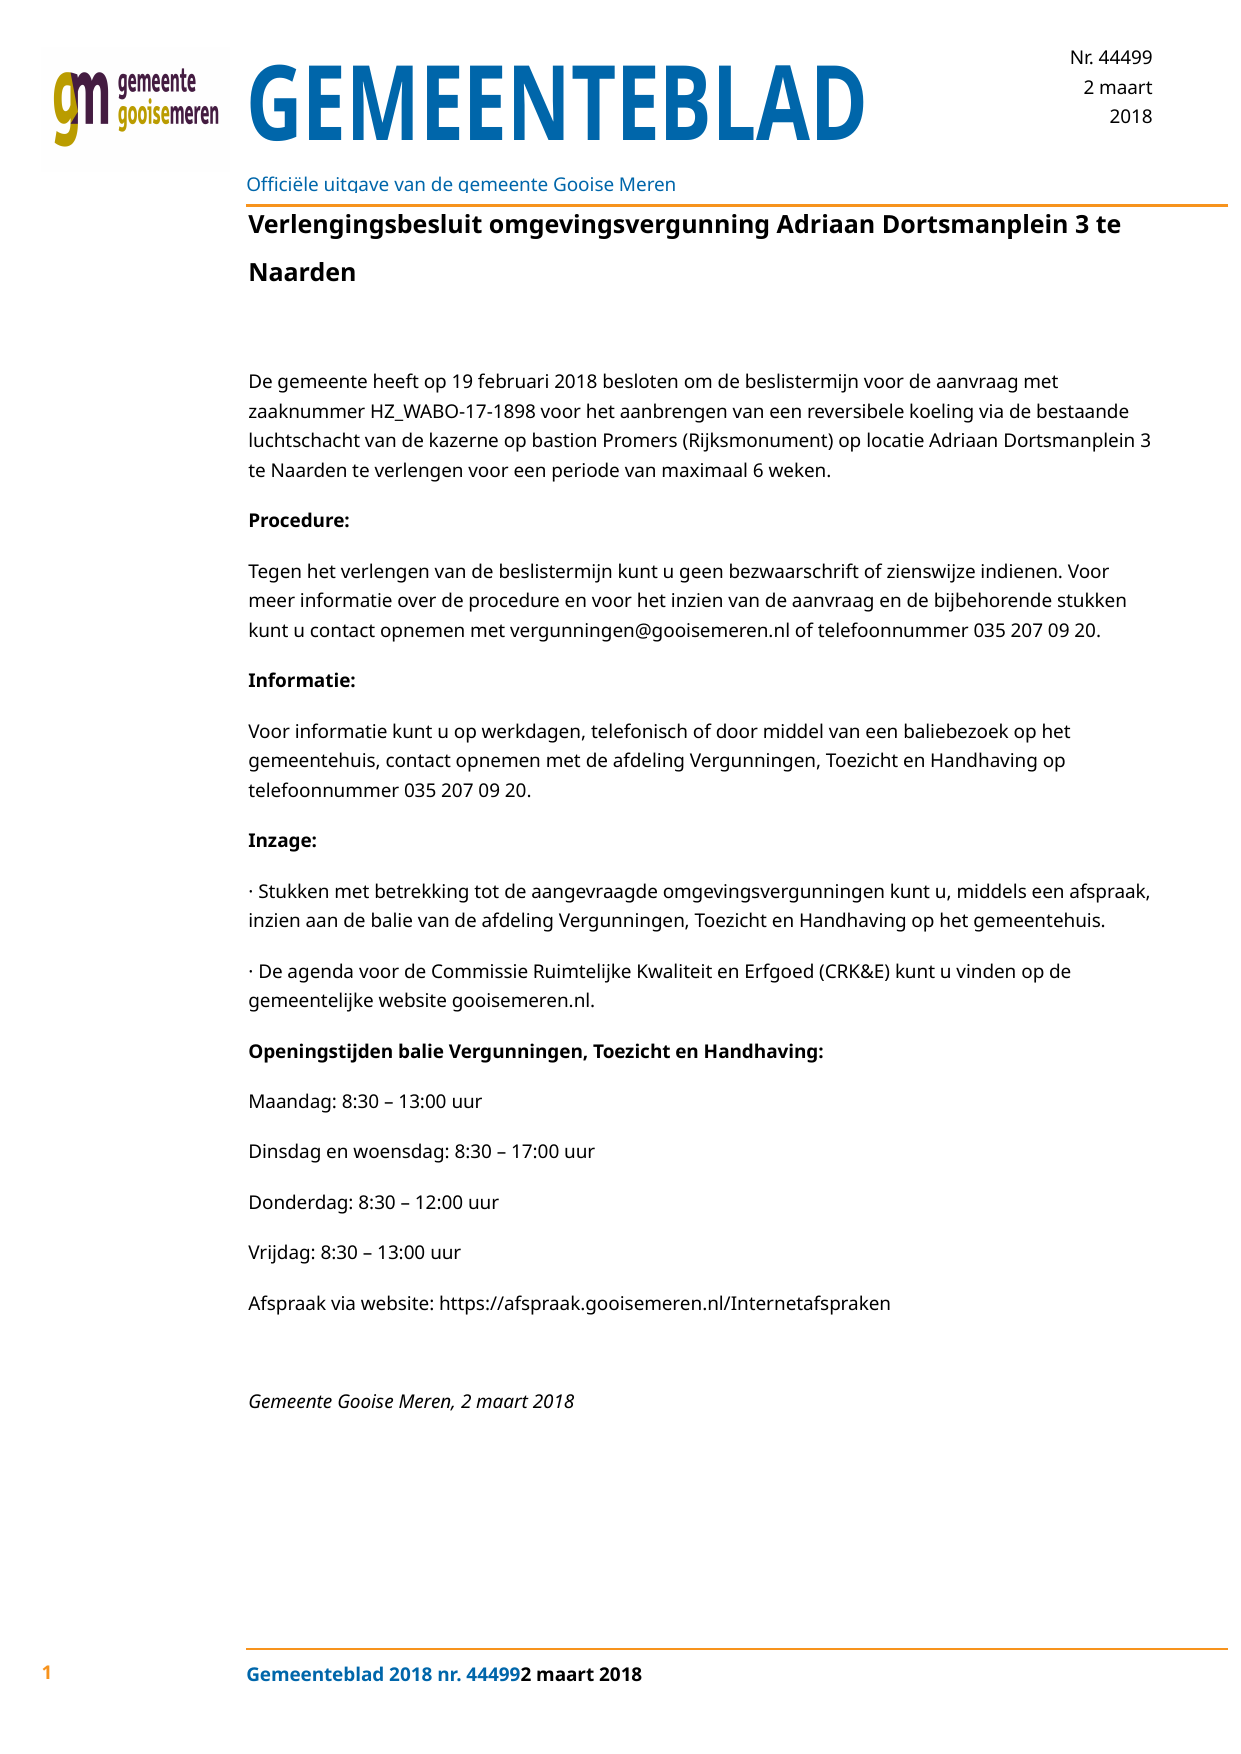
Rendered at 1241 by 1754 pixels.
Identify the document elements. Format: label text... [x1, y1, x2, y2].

text Verlengingsbesluit omgevingsvergunning Adriaan Dortsmanplein 3 te Naarden [248, 207, 1152, 288]
text Vrijdag: 8:30 – 13:00 uur [248, 1239, 1152, 1265]
text Afspraak via website: https://afspraak.gooisemeren.nl/Internetafspraken [248, 1290, 1152, 1316]
text Voor informatie kunt u op werkdagen, telefonisch of door middel van een baliebezoek op het gemeentehuis, contact opnemen met de afdeling Vergunningen, Toezicht en Handhaving op telefoonnummer 035 207 09 20. [248, 718, 1152, 803]
text Dinsdag en woensdag: 8:30 – 17:00 uur [248, 1139, 1152, 1164]
picture [41, 47, 231, 172]
text · De agenda voor de Commissie Ruimtelijke Kwaliteit en Erfgoed (CRK&E) kunt u vinden op de gemeentelijke website gooisemeren.nl. [248, 958, 1152, 1013]
text Openingstijden balie Vergunningen, Toezicht en Handhaving: [248, 1038, 1152, 1064]
text Donderdag: 8:30 – 12:00 uur [248, 1189, 1152, 1215]
text · Stukken met betrekking tot de aangevraagde omgevingsvergunningen kunt u, middels een afspraak, inzien aan de balie van de afdeling Vergunningen, Toezicht en Handhaving op het gemeentehuis. [248, 878, 1152, 933]
text Informatie: [248, 667, 1152, 693]
text Inzage: [248, 827, 1152, 853]
text De gemeente heeft op 19 februari 2018 besloten om de beslistermijn voor de aanvraag met zaaknummer HZ_WABO-17-1898 voor het aanbrengen van een reversibele koeling via de bestaande luchtschacht van de kazerne op bastion Promers (Rijksmonument) op locatie Adriaan Dortsmanplein 3 te Naarden te verlengen voor een periode van maximaal 6 weken. [248, 368, 1152, 483]
text Tegen het verlengen van de beslistermijn kunt u geen bezwaarschrift of zienswijze indienen. Voor meer informatie over de procedure en voor het inzien van de aanvraag en de bijbehorende stukken kunt u contact opnemen met vergunningen@gooisemeren.nl of telefoonnummer 035 207 09 20. [248, 558, 1152, 643]
text Maandag: 8:30 – 13:00 uur [248, 1088, 1152, 1114]
text Gemeente Gooise Meren, 2 maart 2018 [248, 1388, 1152, 1414]
text Procedure: [248, 507, 1152, 533]
